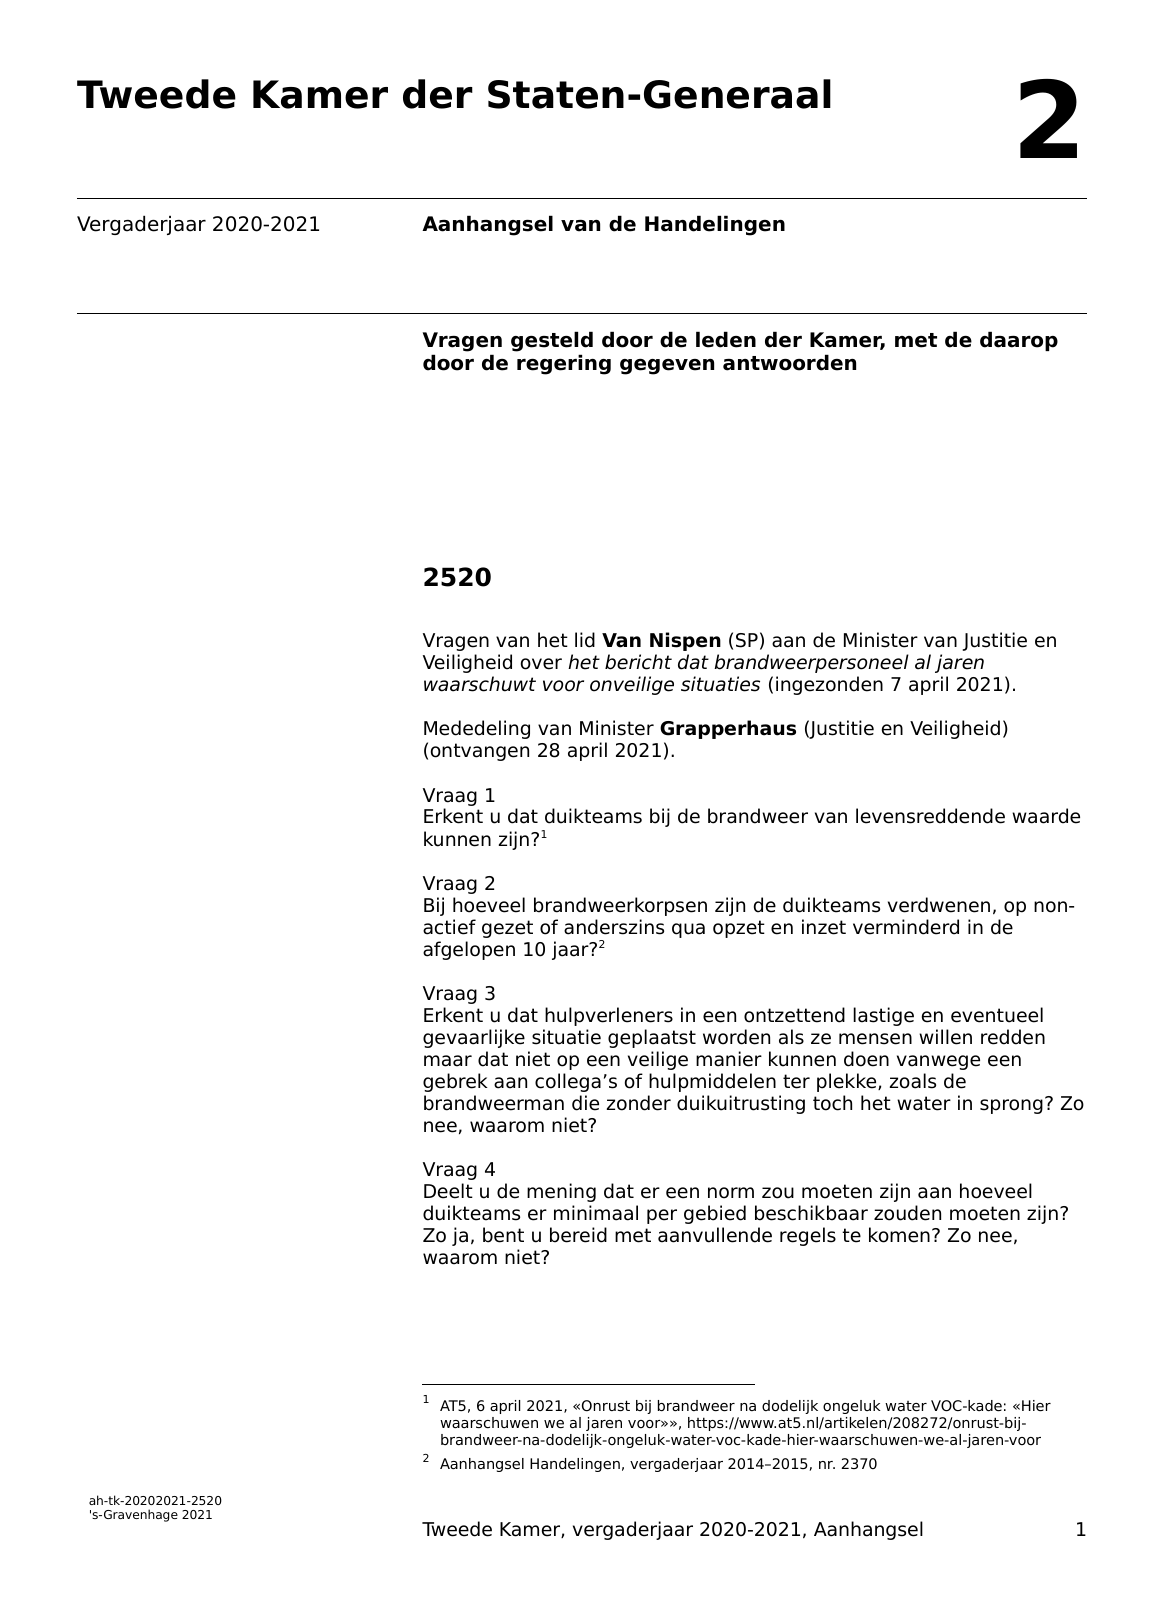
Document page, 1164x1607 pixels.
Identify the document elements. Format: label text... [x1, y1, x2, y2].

table_cell Aanhangsel van de Handelingen [422, 199, 1087, 313]
text Vraag 4 [422, 1159, 1087, 1181]
text Bij hoeveel brandweerkorpsen zijn de duikteams verdwenen, op non-actief gezet of anderszins qua opzet en inzet verminderd in de afgelopen 10 jaar? [422, 894, 1087, 961]
table_header Tweede Kamer der Staten-Generaal [77, 59, 886, 198]
text 's-Gravenhage 2021 [88, 1508, 323, 1522]
table_cell [77, 314, 422, 375]
text ah-tk-20202021-2520 [88, 1494, 323, 1508]
text Mededeling van Minister Grapperhaus (Justitie en Veiligheid) (ontvangen 28 april 2021). [422, 718, 1087, 762]
text 2520 [422, 563, 1087, 592]
text Erkent u dat hulpverleners in een ontzettend lastige en eventueel gevaarlijke situatie geplaatst worden als ze mensen willen redden maar dat niet op een veilige manier kunnen doen vanwege een gebrek aan collega’s of hulpmiddelen ter plekke, zoals de brandweerman die zonder duikuitrusting toch het water in sprong? Zo nee, waarom niet? [422, 1005, 1087, 1137]
text Vraag 1 [422, 784, 1087, 806]
text Vragen van het lid Van Nispen (SP) aan de Minister van Justitie en Veiligheid over het bericht dat brandweerpersoneel al jaren waarschuwt voor onveilige situaties (ingezonden 7 april 2021). [422, 630, 1087, 696]
table_cell Vragen gesteld door de leden der Kamer, met de daarop door de regering gegeven antwoorden [422, 314, 1087, 375]
table_cell Vergaderjaar 2020-2021 [77, 199, 422, 313]
text AT5, 6 april 2021, «Onrust bij brandweer na dodelijk ongeluk water VOC-kade: «Hier waarschuwen we al jaren voor»», https://www.at5.nl/artikelen/208272/onrust-bij-brandweer-na-dodelijk-ongeluk-water-voc-kade-hier-waarschuwen-we-al-jaren-voor [422, 1393, 1087, 1449]
text Deelt u de mening dat er een norm zou moeten zijn aan hoeveel duikteams er minimaal per gebied beschikbaar zouden moeten zijn? Zo ja, bent u bereid met aanvullende regels te komen? Zo nee, waarom niet? [422, 1181, 1087, 1269]
text Vraag 2 [422, 873, 1087, 894]
text Vraag 3 [422, 983, 1087, 1005]
table_header 2 [886, 59, 1087, 198]
text Aanhangsel Handelingen, vergaderjaar 2014–2015, nr. 2370 [422, 1452, 1087, 1474]
text Erkent u dat duikteams bij de brandweer van levensreddende waarde kunnen zijn? [422, 806, 1087, 850]
